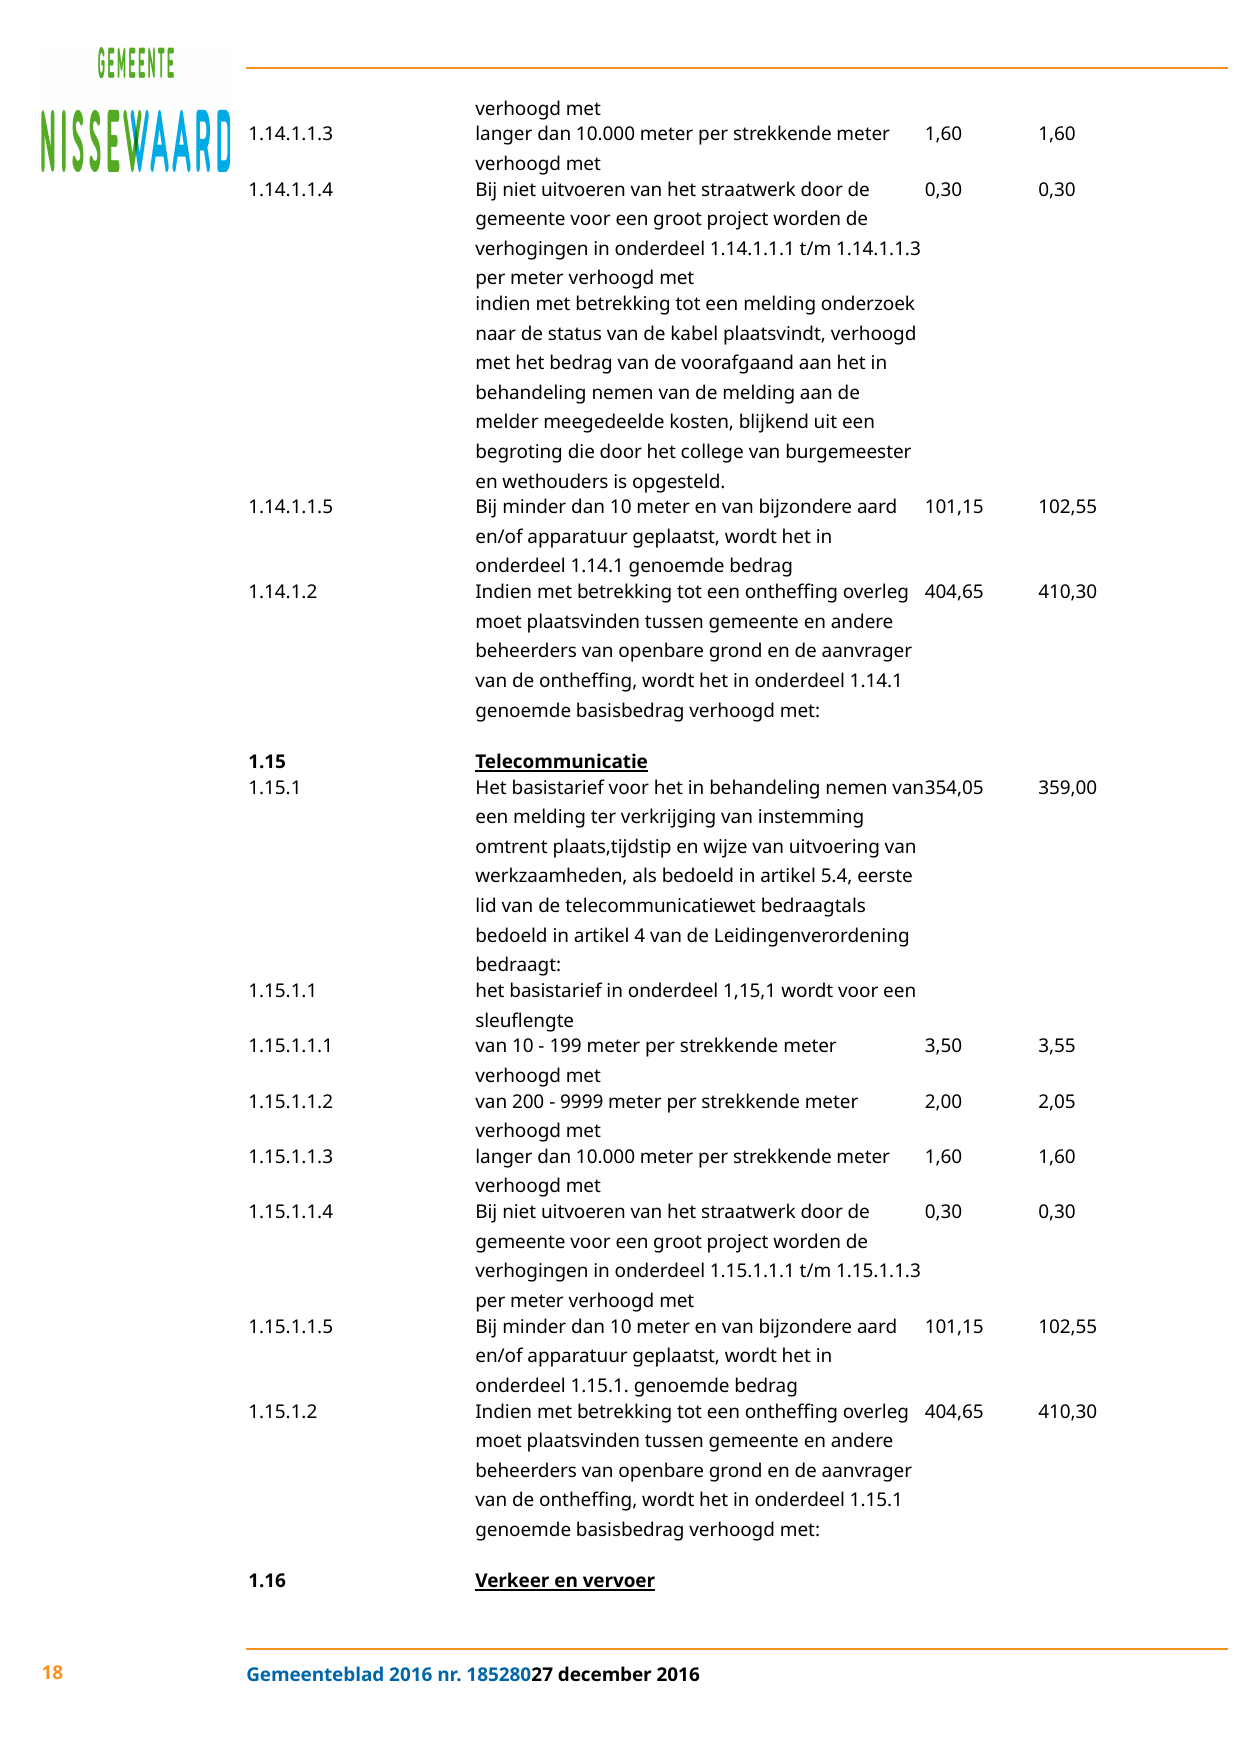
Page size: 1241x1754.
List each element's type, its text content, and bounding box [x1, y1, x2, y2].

table_cell [925, 290, 1038, 493]
table_cell van 10 - 199 meter per strekkende meter verhoogd met [475, 1033, 924, 1088]
table_cell [362, 121, 475, 176]
table_cell 1.15.1.2 [248, 1398, 362, 1542]
picture [222, 122, 227, 160]
table_cell 3,50 [925, 1033, 1038, 1088]
table_cell [925, 723, 1038, 748]
table_cell [1038, 290, 1152, 493]
table_cell [925, 95, 1038, 121]
table_cell het basistarief in onderdeel 1,15,1 wordt voor een sleuflengte [475, 977, 924, 1032]
table_cell [362, 1033, 475, 1088]
table_cell 410,30 [1038, 1398, 1152, 1542]
table_cell [362, 774, 475, 977]
table_cell 1,60 [1038, 121, 1152, 176]
table_cell [925, 977, 1038, 1032]
picture [200, 151, 206, 172]
table_cell Telecommunicatie [475, 748, 924, 774]
table_cell 1.14.1.1.4 [248, 176, 362, 290]
table_cell 404,65 [925, 1398, 1038, 1542]
table_cell [1038, 723, 1152, 748]
table_cell [362, 723, 475, 748]
table_cell [362, 290, 475, 493]
table_cell [925, 748, 1038, 774]
table_cell langer dan 10.000 meter per strekkende meter verhoogd met [475, 121, 924, 176]
table_cell [362, 1313, 475, 1398]
table_cell 1.15.1.1.1 [248, 1033, 362, 1088]
table_cell 2,00 [925, 1088, 1038, 1143]
table_cell verhoogd met [475, 95, 924, 121]
table_cell 1.14.1.1.5 [248, 494, 362, 578]
picture [41, 47, 231, 172]
table_cell 0,30 [925, 176, 1038, 290]
table_cell Indien met betrekking tot een ontheffing overleg moet plaatsvinden tussen gemeente en andere beheerders van openbare grond en de aanvrager van de ontheffing, wordt het in onderdeel 1.15.1 genoemde basisbedrag verhoogd met: [475, 1398, 924, 1542]
table_cell 359,00 [1038, 774, 1152, 977]
table_cell 1,60 [925, 121, 1038, 176]
picture [154, 157, 165, 172]
table_cell [362, 1542, 475, 1568]
table_cell 102,55 [1038, 494, 1152, 578]
table_cell [1038, 1568, 1152, 1593]
table_cell [362, 1088, 475, 1143]
table_cell 101,15 [925, 494, 1038, 578]
table_cell 1.15.1 [248, 774, 362, 977]
table_cell 3,55 [1038, 1033, 1152, 1088]
table_cell indien met betrekking tot een melding onderzoek naar de status van de kabel plaatsvindt, verhoogd met het bedrag van de voorafgaand aan het in behandeling nemen van de melding aan de melder meegedeelde kosten, blijkend uit een begroting die door het college van burgemeester en wethouders is opgesteld. [475, 290, 924, 493]
table_cell [362, 748, 475, 774]
table_cell 1.15.1.1.2 [248, 1088, 362, 1143]
table_cell [362, 579, 475, 722]
table_cell 1.15.1.1.5 [248, 1313, 362, 1398]
table_cell 102,55 [1038, 1313, 1152, 1398]
table_cell 1.15.1.1.3 [248, 1143, 362, 1198]
table_cell [925, 1568, 1038, 1593]
table_cell Indien met betrekking tot een ontheffing overleg moet plaatsvinden tussen gemeente en andere beheerders van openbare grond en de aanvrager van de ontheffing, wordt het in onderdeel 1.14.1 genoemde basisbedrag verhoogd met: [475, 579, 924, 722]
table_cell 410,30 [1038, 579, 1152, 722]
table_cell [362, 1398, 475, 1542]
picture [201, 122, 206, 138]
table_cell 1.15 [248, 748, 362, 774]
table_cell langer dan 10.000 meter per strekkende meter verhoogd met [475, 1143, 924, 1198]
table_cell [362, 1143, 475, 1198]
table_cell Bij minder dan 10 meter en van bijzondere aard en/of apparatuur geplaatst, wordt het in onderdeel 1.14.1 genoemde bedrag [475, 494, 924, 578]
table_cell 1.14.1.1.3 [248, 121, 362, 176]
table_cell 1.14.1.2 [248, 579, 362, 722]
picture [176, 157, 187, 172]
table_cell [248, 1542, 362, 1568]
table_cell Bij niet uitvoeren van het straatwerk door de gemeente voor een groot project worden de verhogingen in onderdeel 1.14.1.1.1 t/m 1.14.1.1.3 per meter verhoogd met [475, 176, 924, 290]
table_cell [362, 1199, 475, 1313]
table_cell [248, 723, 362, 748]
table_cell [475, 723, 924, 748]
table_cell 101,15 [925, 1313, 1038, 1398]
table_cell Verkeer en vervoer [475, 1568, 924, 1593]
table_cell 0,30 [1038, 1199, 1152, 1313]
table_cell 1,60 [1038, 1143, 1152, 1198]
table_cell [248, 95, 362, 121]
table_cell [362, 95, 475, 121]
table_cell [925, 1542, 1038, 1568]
table_cell 1.16 [248, 1568, 362, 1593]
table_cell 1,60 [925, 1143, 1038, 1198]
table_cell [362, 1568, 475, 1593]
table_cell [1038, 95, 1152, 121]
table_cell [362, 176, 475, 290]
table_cell [475, 1542, 924, 1568]
table_cell [1038, 748, 1152, 774]
table_cell [248, 290, 362, 493]
table_cell van 200 - 9999 meter per strekkende meter verhoogd met [475, 1088, 924, 1143]
table_cell 1.15.1.1 [248, 977, 362, 1032]
table_cell 0,30 [925, 1199, 1038, 1313]
table_cell 1.15.1.1.4 [248, 1199, 362, 1313]
table_cell [362, 977, 475, 1032]
table_cell Het basistarief voor het in behandeling nemen van een melding ter verkrijging van instemming omtrent plaats,tijdstip en wijze van uitvoering van werkzaamheden, als bedoeld in artikel 5.4, eerste lid van de telecommunicatiewet bedraagtals bedoeld in artikel 4 van de Leidingenverordening bedraagt: [475, 774, 924, 977]
table_cell Bij minder dan 10 meter en van bijzondere aard en/of apparatuur geplaatst, wordt het in onderdeel 1.15.1. genoemde bedrag [475, 1313, 924, 1398]
table_cell [1038, 1542, 1152, 1568]
table_cell Bij niet uitvoeren van het straatwerk door de gemeente voor een groot project worden de verhogingen in onderdeel 1.15.1.1.1 t/m 1.15.1.1.3 per meter verhoogd met [475, 1199, 924, 1313]
table_cell 354,05 [925, 774, 1038, 977]
table_cell 2,05 [1038, 1088, 1152, 1143]
table_cell [1038, 977, 1152, 1032]
table_cell 404,65 [925, 579, 1038, 722]
table_cell 0,30 [1038, 176, 1152, 290]
table_cell [362, 494, 475, 578]
